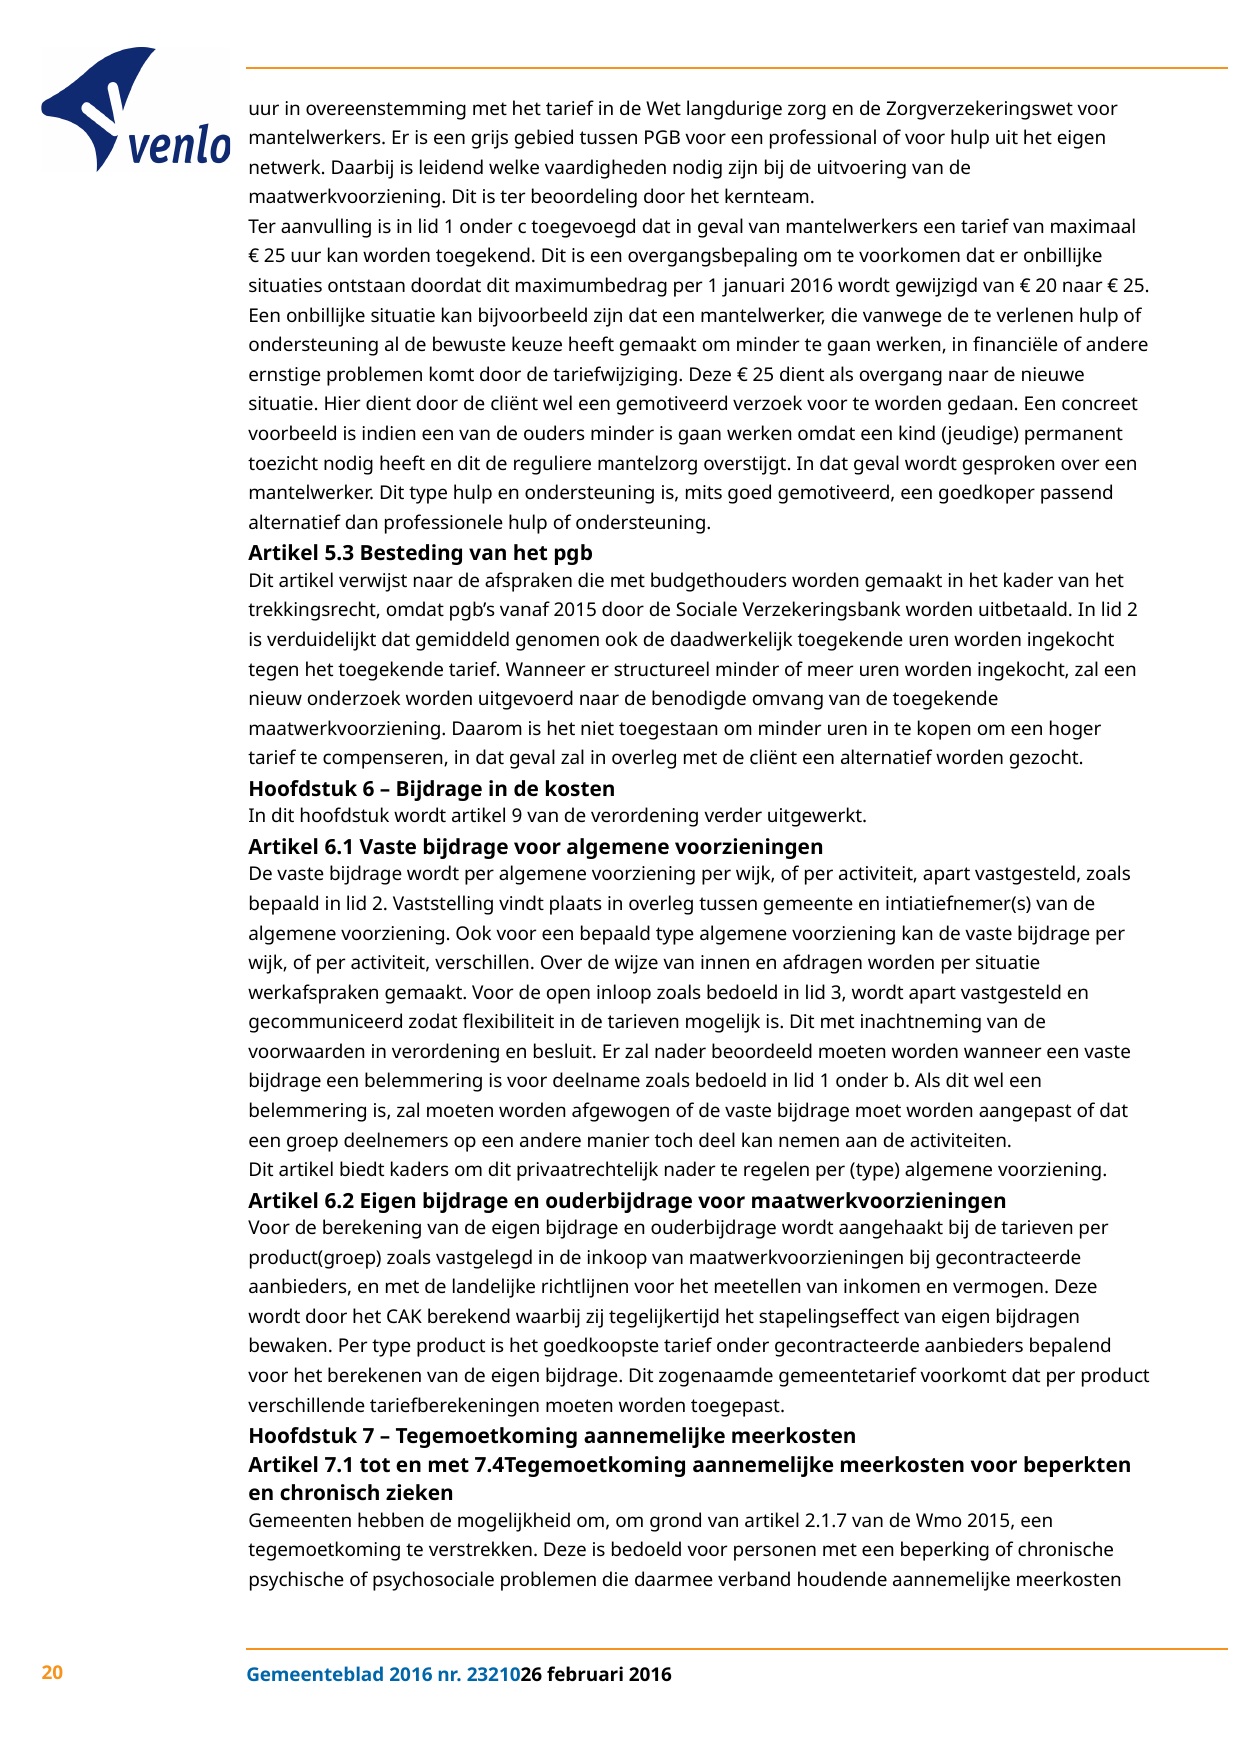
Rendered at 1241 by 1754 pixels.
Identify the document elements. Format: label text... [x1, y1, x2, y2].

picture [41, 47, 231, 172]
text Voor de berekening van de eigen bijdrage en ouderbijdrage wordt aangehaakt bij de tarieven per product(groep) zoals vastgelegd in de inkoop van maatwerkvoorzieningen bij gecontracteerde aanbieders, en met de landelijke richtlijnen voor het meetellen van inkomen en vermogen. Deze wordt door het CAK berekend waarbij zij tegelijkertijd het stapelingseffect van eigen bijdragen bewaken. Per type product is het goedkoopste tarief onder gecontracteerde aanbieders bepalend voor het berekenen van de eigen bijdrage. Dit zogenaamde gemeentetarief voorkomt dat per product verschillende tariefberekeningen moeten worden toegepast. [248, 1214, 1152, 1418]
text Artikel 6.2 Eigen bijdrage en ouderbijdrage voor maatwerkvoorzieningen [248, 1186, 1152, 1214]
text Ter aanvulling is in lid 1 onder c toegevoegd dat in geval van mantelwerkers een tarief van maximaal € 25 uur kan worden toegekend. Dit is een overgangsbepaling om te voorkomen dat er onbillijke situaties ontstaan doordat dit maximumbedrag per 1 januari 2016 wordt gewijzigd van € 20 naar € 25. Een onbillijke situatie kan bijvoorbeeld zijn dat een mantelwerker, die vanwege de te verlenen hulp of ondersteuning al de bewuste keuze heeft gemaakt om minder te gaan werken, in financiële of andere ernstige problemen komt door de tariefwijziging. Deze € 25 dient als overgang naar de nieuwe situatie. Hier dient door de cliënt wel een gemotiveerd verzoek voor te worden gedaan. Een concreet voorbeeld is indien een van de ouders minder is gaan werken omdat een kind (jeudige) permanent toezicht nodig heeft en dit de reguliere mantelzorg overstijgt. In dat geval wordt gesproken over een mantelwerker. Dit type hulp en ondersteuning is, mits goed gemotiveerd, een goedkoper passend alternatief dan professionele hulp of ondersteuning. [248, 213, 1152, 535]
text Gemeenten hebben de mogelijkheid om, om grond van artikel 2.1.7 van de Wmo 2015, een tegemoetkoming te verstrekken. Deze is bedoeld voor personen met een beperking of chronische psychische of psychosociale problemen die daarmee verband houdende aannemelijke meerkosten [248, 1507, 1152, 1592]
text Dit artikel verwijst naar de afspraken die met budgethouders worden gemaakt in het kader van het trekkingsrecht, omdat pgb’s vanaf 2015 door de Sociale Verzekeringsbank worden uitbetaald. In lid 2 is verduidelijkt dat gemiddeld genomen ook de daadwerkelijk toegekende uren worden ingekocht tegen het toegekende tarief. Wanneer er structureel minder of meer uren worden ingekocht, zal een nieuw onderzoek worden uitgevoerd naar de benodigde omvang van de toegekende maatwerkvoorziening. Daarom is het niet toegestaan om minder uren in te kopen om een hoger tarief te compenseren, in dat geval zal in overleg met de cliënt een alternatief worden gezocht. [248, 567, 1152, 770]
text uur in overeenstemming met het tarief in de Wet langdurige zorg en de Zorgverzekeringswet voor mantelwerkers. Er is een grijs gebied tussen PGB voor een professional of voor hulp uit het eigen netwerk. Daarbij is leidend welke vaardigheden nodig zijn bij de uitvoering van de maatwerkvoorziening. Dit is ter beoordeling door het kernteam. [248, 95, 1152, 209]
text Hoofdstuk 7 – Tegemoetkoming aannemelijke meerkosten [248, 1421, 1152, 1450]
text In dit hoofdstuk wordt artikel 9 van de verordening verder uitgewerkt. [248, 802, 1152, 828]
text Artikel 7.1 tot en met 7.4Tegemoetkoming aannemelijke meerkosten voor beperkten en chronisch zieken [248, 1450, 1152, 1507]
text Hoofdstuk 6 – Bijdrage in de kosten [248, 774, 1152, 802]
text De vaste bijdrage wordt per algemene voorziening per wijk, of per activiteit, apart vastgesteld, zoals bepaald in lid 2. Vaststelling vindt plaats in overleg tussen gemeente en intiatiefnemer(s) van de algemene voorziening. Ook voor een bepaald type algemene voorziening kan de vaste bijdrage per wijk, of per activiteit, verschillen. Over de wijze van innen en afdragen worden per situatie werkafspraken gemaakt. Voor de open inloop zoals bedoeld in lid 3, wordt apart vastgesteld en gecommuniceerd zodat flexibiliteit in de tarieven mogelijk is. Dit met inachtneming van de voorwaarden in verordening en besluit. Er zal nader beoordeeld moeten worden wanneer een vaste bijdrage een belemmering is voor deelname zoals bedoeld in lid 1 onder b. Als dit wel een belemmering is, zal moeten worden afgewogen of de vaste bijdrage moet worden aangepast of dat een groep deelnemers op een andere manier toch deel kan nemen aan de activiteiten. [248, 861, 1152, 1152]
text Artikel 5.3 Besteding van het pgb [248, 538, 1152, 567]
text Artikel 6.1 Vaste bijdrage voor algemene voorzieningen [248, 832, 1152, 861]
text Dit artikel biedt kaders om dit privaatrechtelijk nader te regelen per (type) algemene voorziening. [248, 1156, 1152, 1182]
